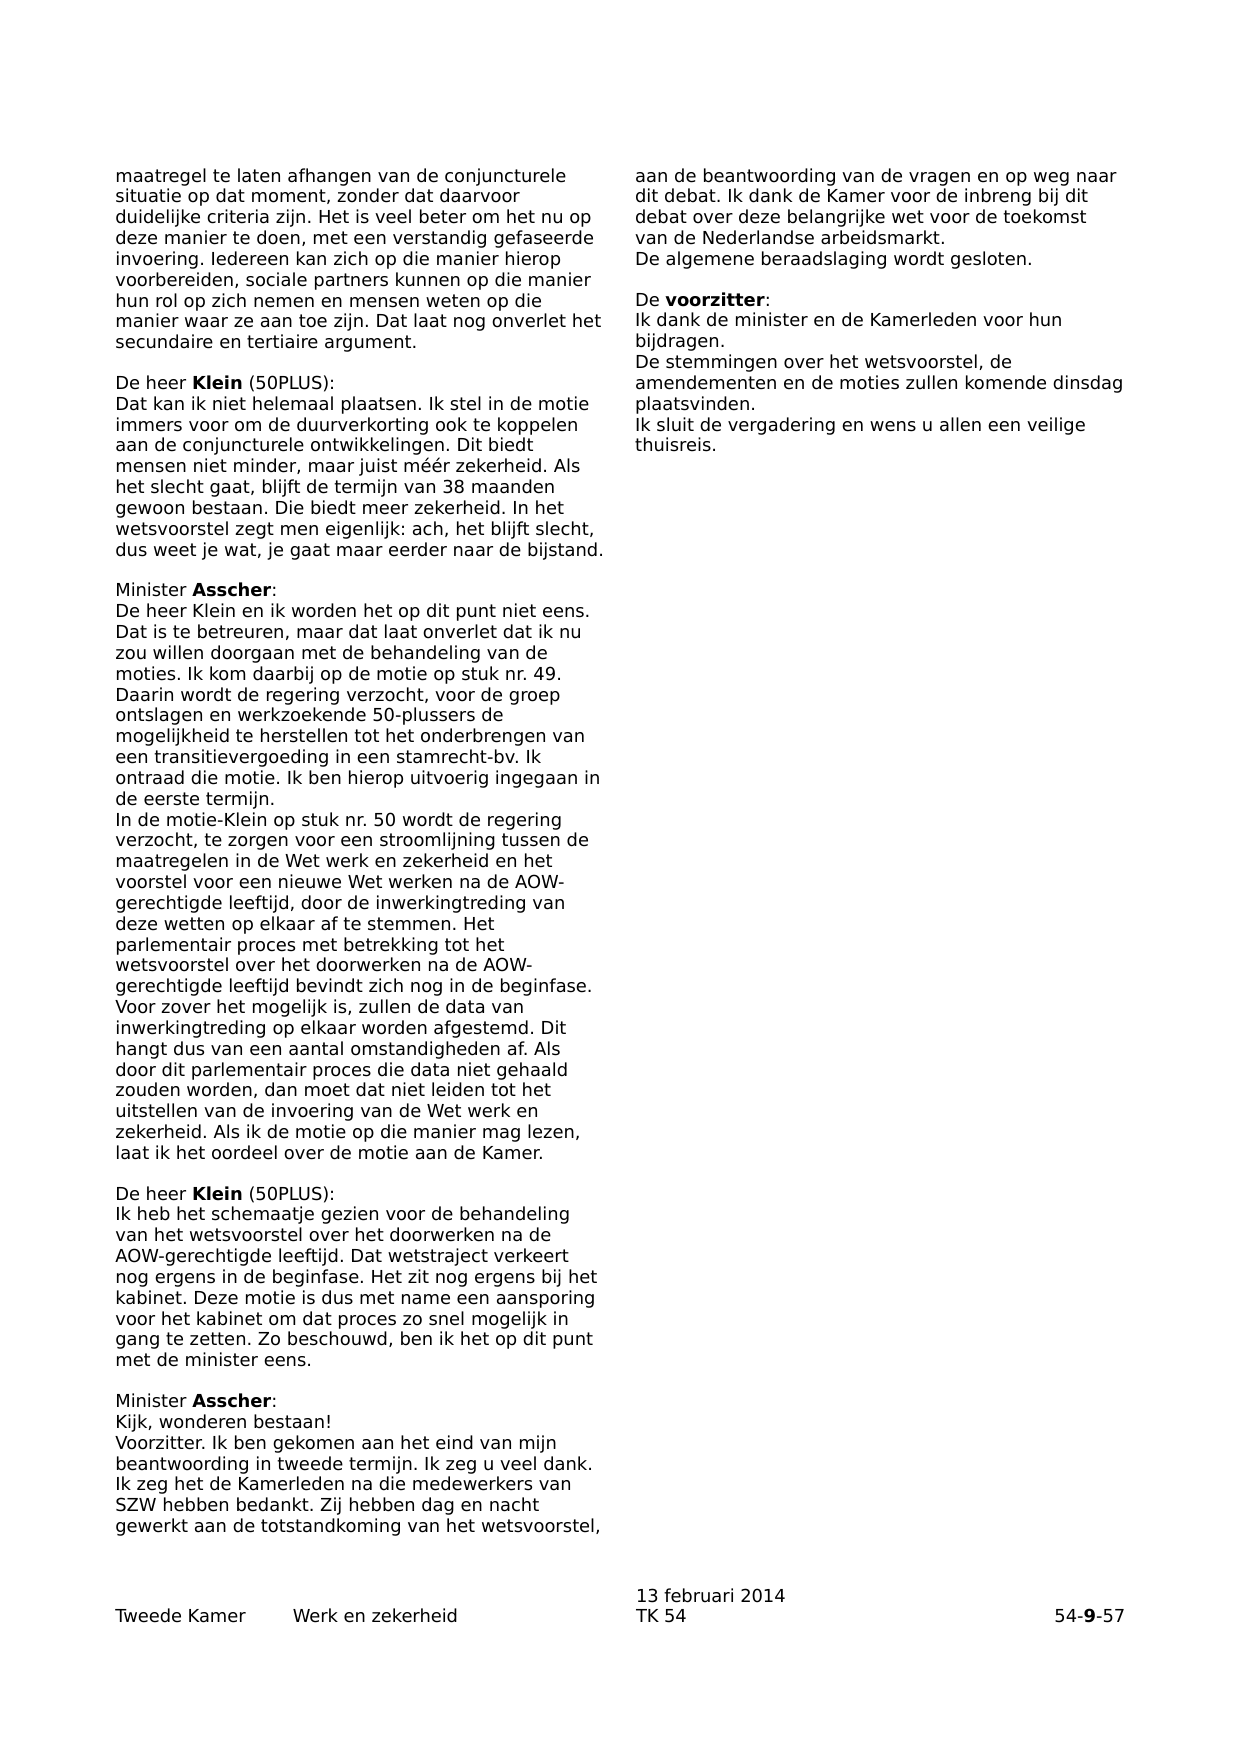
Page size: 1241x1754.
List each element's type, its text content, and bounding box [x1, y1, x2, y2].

text Voorzitter. Ik ben gekomen aan het eind van mijn beantwoording in tweede termijn. Ik zeg u veel dank. Ik zeg het de Kamerleden na die medewerkers van SZW hebben bedankt. Zij hebben dag en nacht gewerkt aan de totstandkoming van het wetsvoorstel, [115, 1432, 605, 1537]
text De heer Klein (50PLUS): [115, 373, 605, 393]
text De heer Klein (50PLUS): [115, 1183, 605, 1204]
text De stemmingen over het wetsvoorstel, de amendementen en de moties zullen komende dinsdag plaatsvinden. [635, 352, 1125, 414]
text maatregel te laten afhangen van de conjuncturele situatie op dat moment, zonder dat daarvoor duidelijke criteria zijn. Het is veel beter om het nu op deze manier te doen, met een verstandig gefaseerde invoering. Iedereen kan zich op die manier hierop voorbereiden, sociale partners kunnen op die manier hun rol op zich nemen en mensen weten op die manier waar ze aan toe zijn. Dat laat nog onverlet het secundaire en tertiaire argument. [115, 165, 605, 353]
text aan de beantwoording van de vragen en op weg naar dit debat. Ik dank de Kamer voor de inbreng bij dit debat over deze belangrijke wet voor de toekomst van de Nederlandse arbeidsmarkt. [635, 165, 1125, 249]
text In de motie-Klein op stuk nr. 50 wordt de regering verzocht, te zorgen voor een stroomlijning tussen de maatregelen in de Wet werk en zekerheid en het voorstel voor een nieuwe Wet werken na de AOW-gerechtigde leeftijd, door de inwerkingtreding van deze wetten op elkaar af te stemmen. Het parlementair proces met betrekking tot het wetsvoorstel over het doorwerken na de AOW-gerechtigde leeftijd bevindt zich nog in de beginfase. Voor zover het mogelijk is, zullen de data van inwerkingtreding op elkaar worden afgestemd. Dit hangt dus van een aantal omstandigheden af. Als door dit parlementair proces die data niet gehaald zouden worden, dan moet dat niet leiden tot het uitstellen van de invoering van de Wet werk en zekerheid. Als ik de motie op die manier mag lezen, laat ik het oordeel over de motie aan de Kamer. [115, 809, 605, 1163]
text Ik sluit de vergadering en wens u allen een veilige thuisreis. [635, 414, 1125, 456]
text De algemene beraadslaging wordt gesloten. [635, 249, 1125, 269]
text Minister Asscher: [115, 1391, 605, 1412]
text Ik heb het schemaatje gezien voor de behandeling van het wetsvoorstel over het doorwerken na de AOW-gerechtigde leeftijd. Dat wetstraject verkeert nog ergens in de beginfase. Het zit nog ergens bij het kabinet. Deze motie is dus met name een aansporing voor het kabinet om dat proces zo snel mogelijk in gang te zetten. Zo beschouwd, ben ik het op dit punt met de minister eens. [115, 1204, 605, 1371]
text Ik dank de minister en de Kamerleden voor hun bijdragen. [635, 310, 1125, 352]
text De voorzitter: [635, 289, 1125, 310]
text Minister Asscher: [115, 580, 605, 601]
text Dat kan ik niet helemaal plaatsen. Ik stel in de motie immers voor om de duurverkorting ook te koppelen aan de conjuncturele ontwikkelingen. Dit biedt mensen niet minder, maar juist méér zekerheid. Als het slecht gaat, blijft de termijn van 38 maanden gewoon bestaan. Die biedt meer zekerheid. In het wetsvoorstel zegt men eigenlijk: ach, het blijft slecht, dus weet je wat, je gaat maar eerder naar de bijstand. [115, 393, 605, 560]
text De heer Klein en ik worden het op dit punt niet eens. Dat is te betreuren, maar dat laat onverlet dat ik nu zou willen doorgaan met de behandeling van de moties. Ik kom daarbij op de motie op stuk nr. 49. Daarin wordt de regering verzocht, voor de groep ontslagen en werkzoekende 50-plussers de mogelijkheid te herstellen tot het onderbrengen van een transitievergoeding in een stamrecht-bv. Ik ontraad die motie. Ik ben hierop uitvoerig ingegaan in de eerste termijn. [115, 601, 605, 809]
text Kijk, wonderen bestaan! [115, 1412, 605, 1432]
